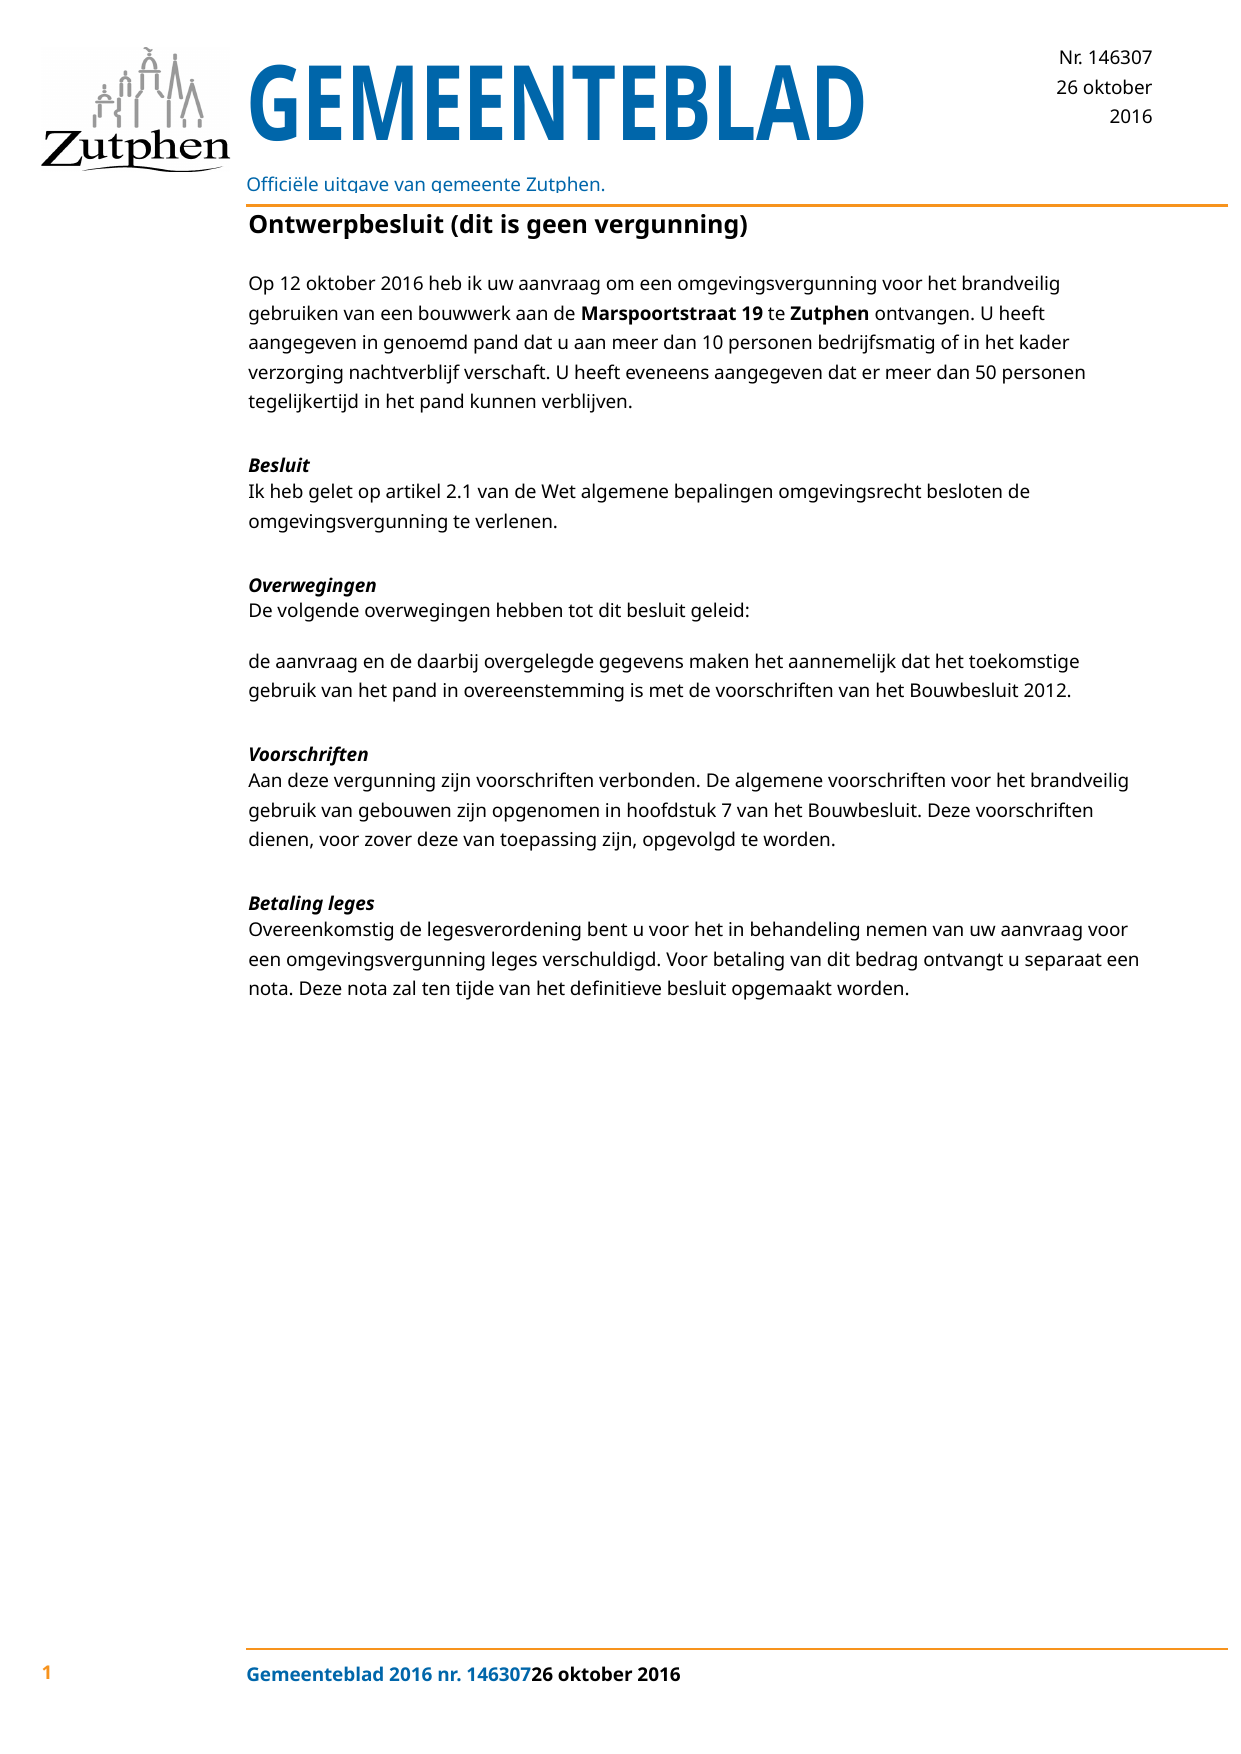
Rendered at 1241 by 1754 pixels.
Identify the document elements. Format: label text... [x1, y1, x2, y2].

text Overeenkomstig de legesverordening bent u voor het in behandeling nemen van uw aanvraag voor een omgevingsvergunning leges verschuldigd. Voor betaling van dit bedrag ontvangt u separaat een nota. Deze nota zal ten tijde van het definitieve besluit opgemaakt worden. [248, 916, 1152, 1001]
text Overwegingen [248, 572, 1152, 598]
text Ontwerpbesluit (dit is geen vergunning) [248, 207, 1152, 241]
text Aan deze vergunning zijn voorschriften verbonden. De algemene voorschriften voor het brandveilig gebruik van gebouwen zijn opgenomen in hoofdstuk 7 van het Bouwbesluit. Deze voorschriften dienen, voor zover deze van toepassing zijn, opgevolgd te worden. [248, 767, 1152, 852]
text De volgende overwegingen hebben tot dit besluit geleid: [248, 598, 1152, 623]
text de aanvraag en de daarbij overgelegde gegevens maken het aannemelijk dat het toekomstige gebruik van het pand in overeenstemming is met de voorschriften van het Bouwbesluit 2012. [248, 648, 1152, 703]
text Voorschriften [248, 742, 1152, 767]
text Ik heb gelet op artikel 2.1 van de Wet algemene bepalingen omgevingsrecht besloten de omgevingsvergunning te verlenen. [248, 478, 1152, 534]
text Betaling leges [248, 890, 1152, 916]
text Op 12 oktober 2016 heb ik uw aanvraag om een omgevingsvergunning voor het brandveilig gebruiken van een bouwwerk aan de Marspoortstraat 19 te Zutphen ontvangen. U heeft aangegeven in genoemd pand dat u aan meer dan 10 personen bedrijfsmatig of in het kader verzorging nachtverblijf verschaft. U heeft eveneens aangegeven dat er meer dan 50 personen tegelijkertijd in het pand kunnen verblijven. [248, 270, 1152, 414]
picture [41, 47, 231, 172]
text Besluit [248, 453, 1152, 478]
